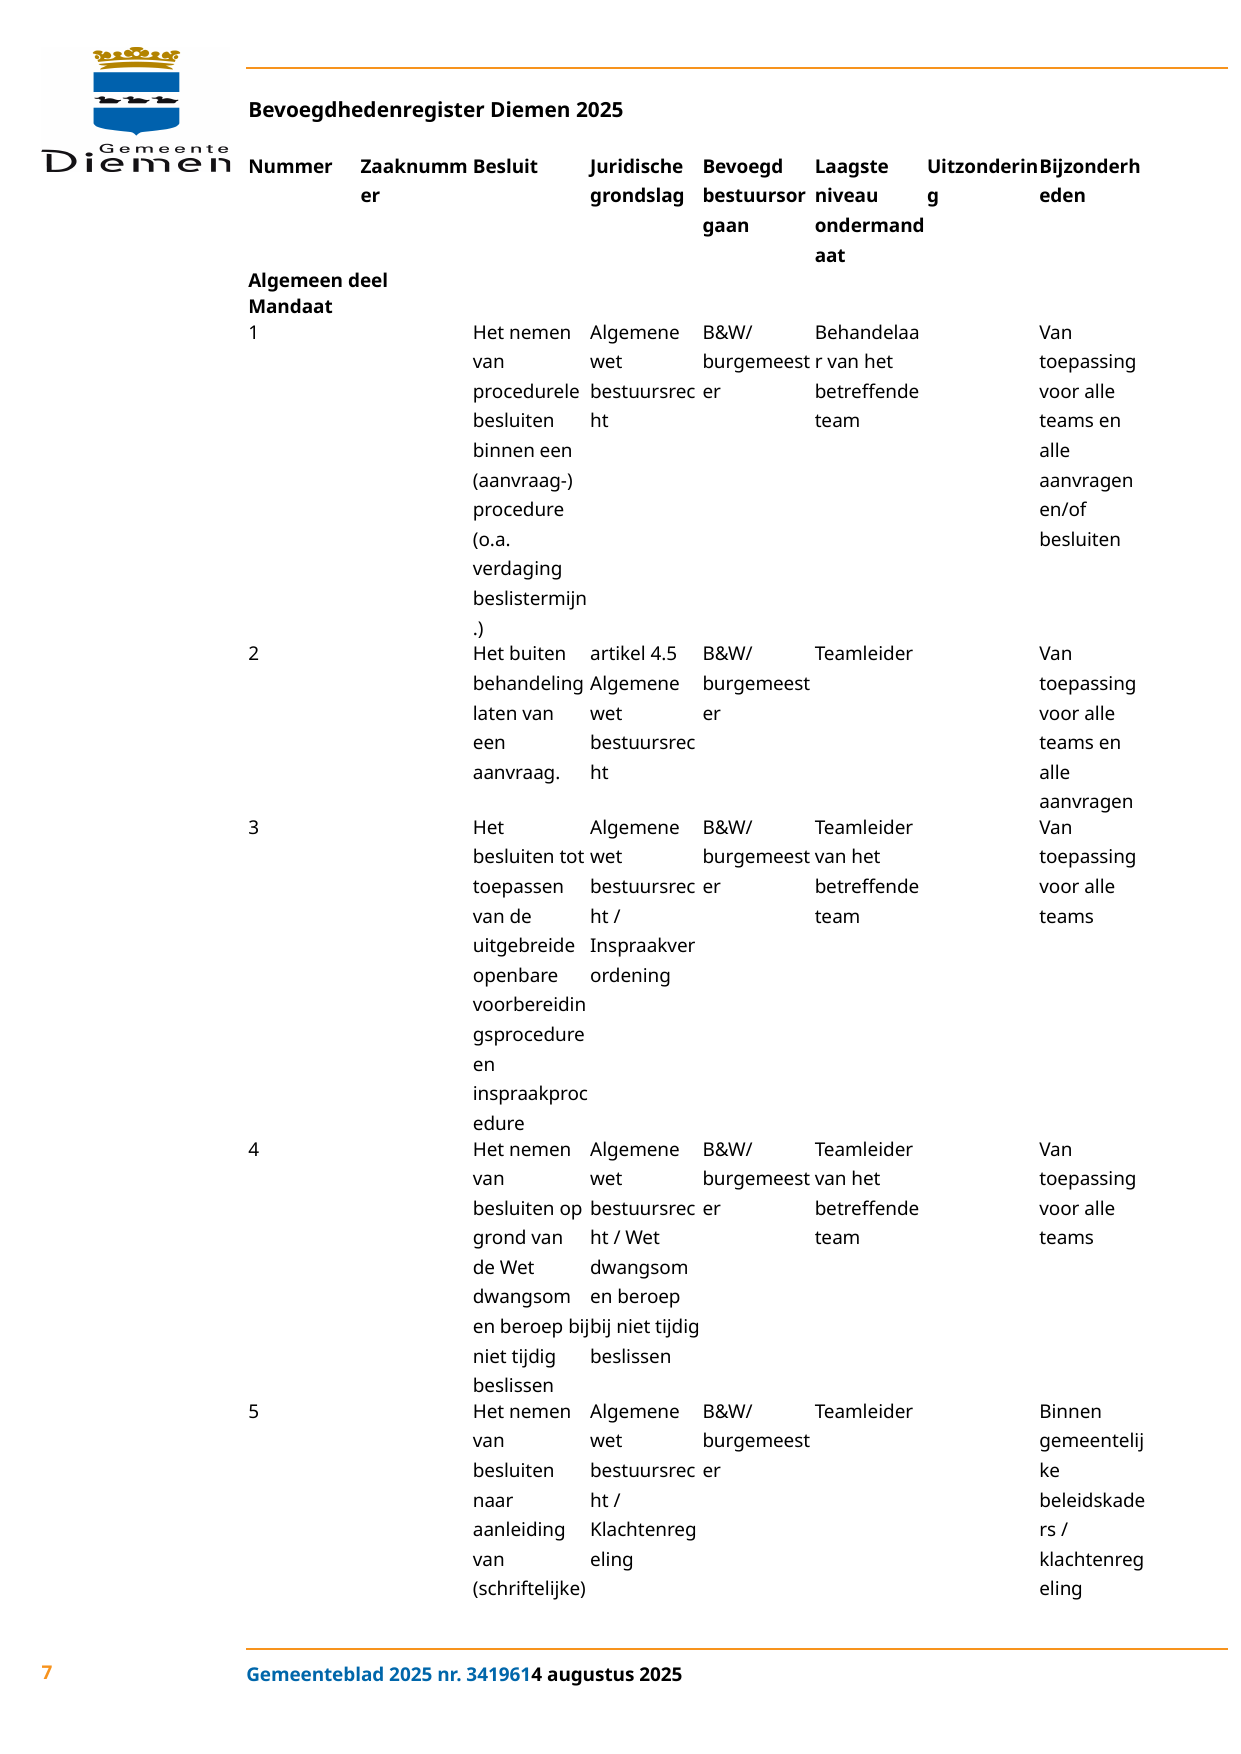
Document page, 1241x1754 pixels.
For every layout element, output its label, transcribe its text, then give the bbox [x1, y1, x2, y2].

table_cell Het nemen van procedurele besluiten binnen een (aanvraag-) procedure (o.a. verdaging beslistermijn.) [473, 319, 590, 641]
table_cell Van toepassing voor alle teams en alle aanvragen en/of besluiten [1039, 319, 1152, 641]
table_cell 3 [248, 814, 360, 1136]
table_cell Algemene wet bestuursrecht / Inspraakverordening [590, 814, 702, 1136]
table_cell 1 [248, 319, 360, 641]
table_cell artikel 4.5 Algemene wet bestuursrecht [590, 641, 702, 814]
table_cell Mandaat [248, 293, 1152, 319]
table_cell Het besluiten tot toepassen van de uitgebreide openbare voorbereidingsprocedure en inspraakprocedure [473, 814, 590, 1136]
table_cell Teamleider van het betreffende team [815, 814, 927, 1136]
table_cell Binnen gemeentelijke beleidskaders / klachtenregeling [1039, 1398, 1152, 1601]
table_cell B&W/burgemeester [702, 1398, 814, 1601]
table_cell Algemeen deel [248, 268, 1152, 293]
table_cell [360, 641, 473, 814]
table_header Bijzonderheden [1039, 153, 1152, 267]
table_cell Behandelaar van het betreffende team [815, 319, 927, 641]
table_cell [360, 1136, 473, 1398]
table_cell Algemene wet bestuursrecht / Klachtenregeling [590, 1398, 702, 1601]
table_cell [927, 641, 1039, 814]
table_cell Het nemen van besluiten op grond van de Wet dwangsom en beroep bij niet tijdig beslissen [473, 1136, 590, 1398]
table_cell [927, 319, 1039, 641]
table_cell B&W/burgemeester [702, 814, 814, 1136]
table_cell 2 [248, 641, 360, 814]
table_cell Het nemen van besluiten naar aanleiding van (schriftelijke) [473, 1398, 590, 1601]
table_cell Algemene wet bestuursrecht [590, 319, 702, 641]
table_cell 4 [248, 1136, 360, 1398]
table_cell Van toepassing voor alle teams en alle aanvragen [1039, 641, 1152, 814]
table_header Uitzondering [927, 153, 1039, 267]
table_cell Van toepassing voor alle teams [1039, 814, 1152, 1136]
picture [41, 47, 231, 172]
table_cell B&W/burgemeester [702, 319, 814, 641]
table_cell Teamleider [815, 1398, 927, 1601]
table_cell Teamleider [815, 641, 927, 814]
table_header Besluit [473, 153, 590, 267]
table_cell Het buiten behandeling laten van een aanvraag. [473, 641, 590, 814]
table_cell Algemene wet bestuursrecht / Wet dwangsom en beroep bij niet tijdig beslissen [590, 1136, 702, 1398]
table_cell B&W/burgemeester [702, 1136, 814, 1398]
text Bevoegdhedenregister Diemen 2025 [248, 95, 1152, 123]
table_cell [927, 814, 1039, 1136]
table_cell Teamleider van het betreffende team [815, 1136, 927, 1398]
table_header Juridische grondslag [590, 153, 702, 267]
table_header Zaaknummer [360, 153, 473, 267]
table_header Bevoegd bestuursorgaan [702, 153, 814, 267]
table_cell [927, 1136, 1039, 1398]
table_cell [360, 814, 473, 1136]
table_cell [360, 1398, 473, 1601]
table_cell [360, 319, 473, 641]
table_header Nummer [248, 153, 360, 267]
table_cell [927, 1398, 1039, 1601]
table_cell 5 [248, 1398, 360, 1601]
table_cell Van toepassing voor alle teams [1039, 1136, 1152, 1398]
table_cell B&W/burgemeester [702, 641, 814, 814]
table_header Laagste niveau ondermandaat [815, 153, 927, 267]
